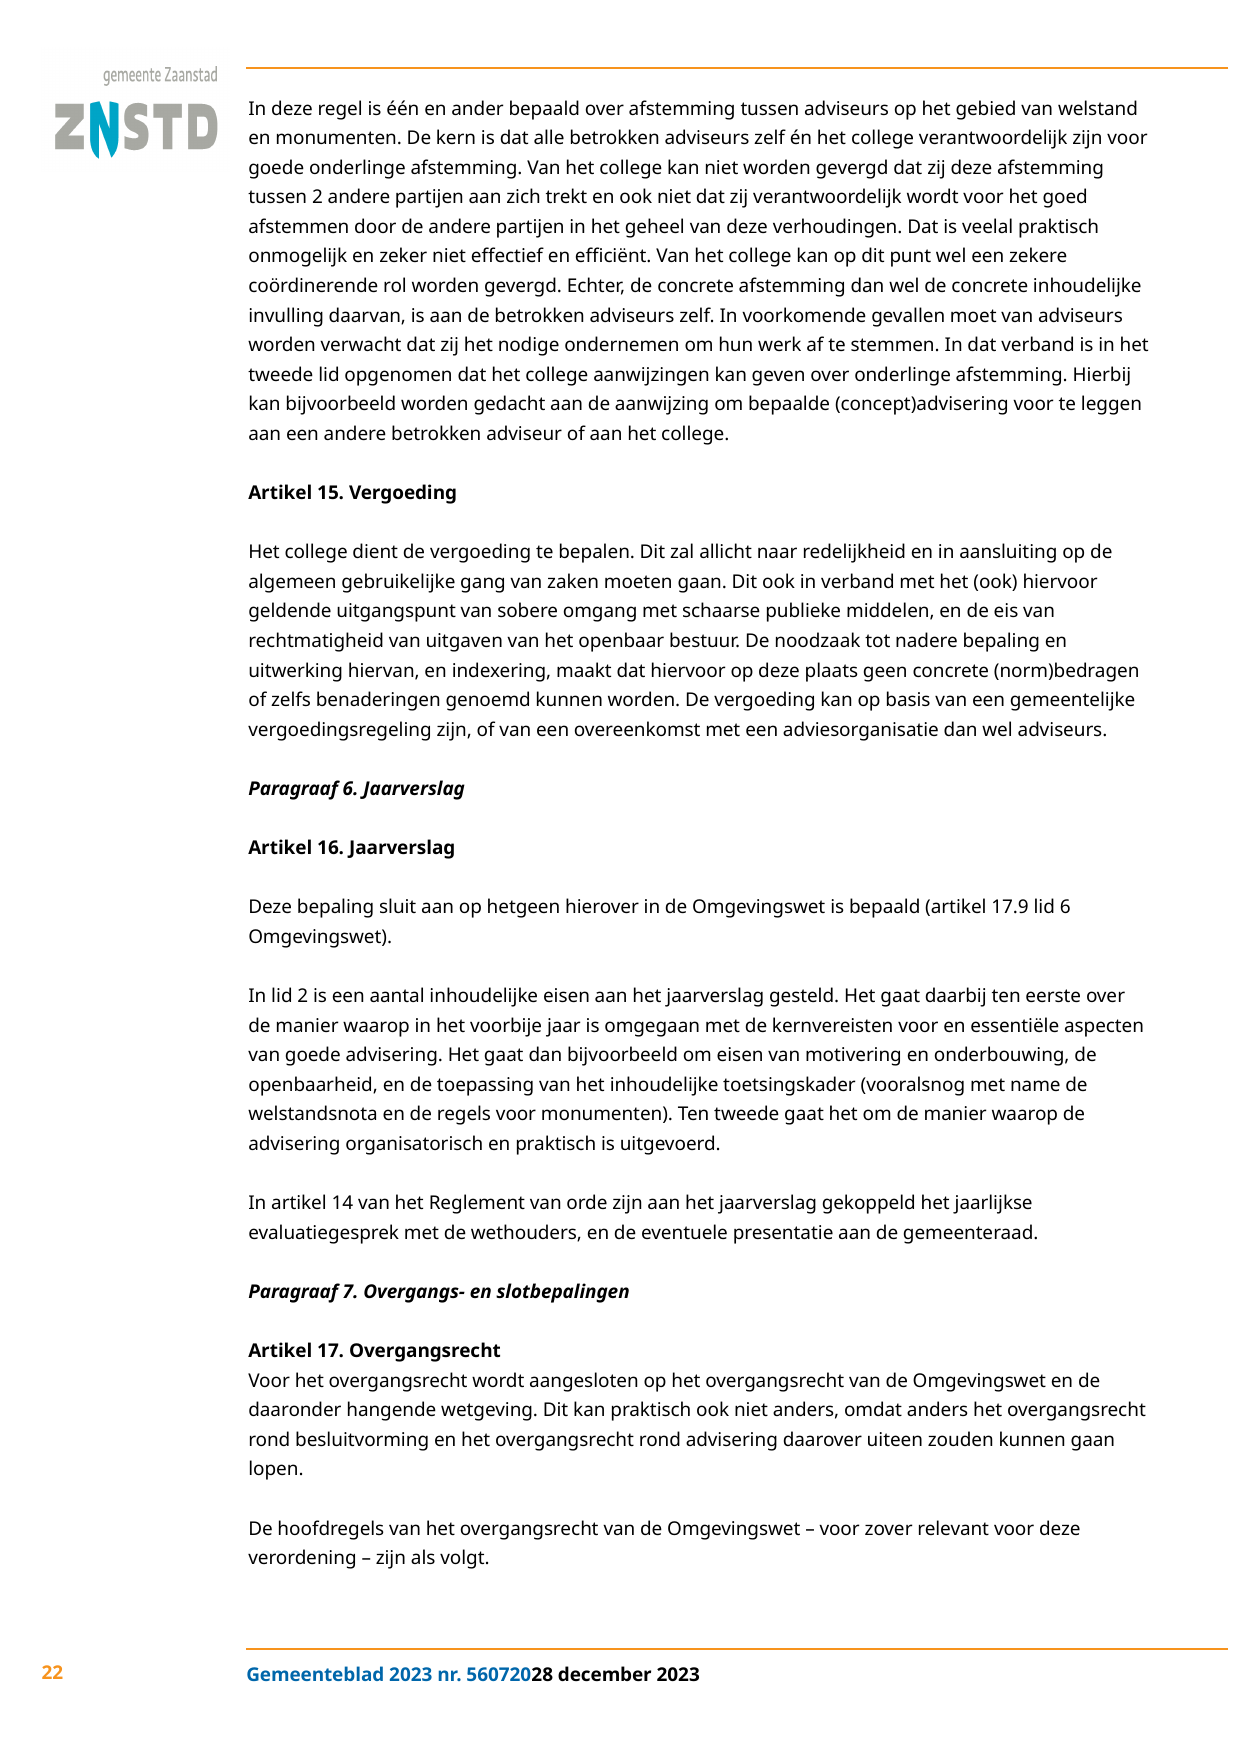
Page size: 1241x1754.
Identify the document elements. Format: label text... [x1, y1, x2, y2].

text Paragraaf 6. Jaarverslag [248, 775, 1152, 801]
text Artikel 17. Overgangsrecht [248, 1337, 1152, 1363]
text In artikel 14 van het Reglement van orde zijn aan het jaarverslag gekoppeld het jaarlijkse evaluatiegesprek met de wethouders, en de eventuele presentatie aan de gemeenteraad. [248, 1189, 1152, 1245]
text Artikel 16. Jaarverslag [248, 834, 1152, 860]
text In lid 2 is een aantal inhoudelijke eisen aan het jaarverslag gesteld. Het gaat daarbij ten eerste over de manier waarop in het voorbije jaar is omgegaan met de kernvereisten voor en essentiële aspecten van goede advisering. Het gaat dan bijvoorbeeld om eisen van motivering en onderbouwing, de openbaarheid, en de toepassing van het inhoudelijke toetsingskader (vooralsnog met name de welstandsnota en de regels voor monumenten). Ten tweede gaat het om de manier waarop de advisering organisatorisch en praktisch is uitgevoerd. [248, 982, 1152, 1156]
picture [41, 47, 231, 172]
text Voor het overgangsrecht wordt aangesloten op het overgangsrecht van de Omgevingswet en de daaronder hangende wetgeving. Dit kan praktisch ook niet anders, omdat anders het overgangsrecht rond besluitvorming en het overgangsrecht rond advisering daarover uiteen zouden kunnen gaan lopen. [248, 1367, 1152, 1481]
text Het college dient de vergoeding te bepalen. Dit zal allicht naar redelijkheid en in aansluiting op de algemeen gebruikelijke gang van zaken moeten gaan. Dit ook in verband met het (ook) hiervoor geldende uitgangspunt van sobere omgang met schaarse publieke middelen, en de eis van rechtmatigheid van uitgaven van het openbaar bestuur. De noodzaak tot nadere bepaling en uitwerking hiervan, en indexering, maakt dat hiervoor op deze plaats geen concrete (norm)bedragen of zelfs benaderingen genoemd kunnen worden. De vergoeding kan op basis van een gemeentelijke vergoedingsregeling zijn, of van een overeenkomst met een adviesorganisatie dan wel adviseurs. [248, 538, 1152, 742]
text De hoofdregels van het overgangsrecht van de Omgevingswet – voor zover relevant voor deze verordening – zijn als volgt. [248, 1515, 1152, 1570]
text Artikel 15. Vergoeding [248, 479, 1152, 505]
text In deze regel is één en ander bepaald over afstemming tussen adviseurs op het gebied van welstand en monumenten. De kern is dat alle betrokken adviseurs zelf én het college verantwoordelijk zijn voor goede onderlinge afstemming. Van het college kan niet worden gevergd dat zij deze afstemming tussen 2 andere partijen aan zich trekt en ook niet dat zij verantwoordelijk wordt voor het goed afstemmen door de andere partijen in het geheel van deze verhoudingen. Dat is veelal praktisch onmogelijk en zeker niet effectief en efficiënt. Van het college kan op dit punt wel een zekere coördinerende rol worden gevergd. Echter, de concrete afstemming dan wel de concrete inhoudelijke invulling daarvan, is aan de betrokken adviseurs zelf. In voorkomende gevallen moet van adviseurs worden verwacht dat zij het nodige ondernemen om hun werk af te stemmen. In dat verband is in het tweede lid opgenomen dat het college aanwijzingen kan geven over onderlinge afstemming. Hierbij kan bijvoorbeeld worden gedacht aan de aanwijzing om bepaalde (concept)advisering voor te leggen aan een andere betrokken adviseur of aan het college. [248, 95, 1152, 446]
text Deze bepaling sluit aan op hetgeen hierover in de Omgevingswet is bepaald (artikel 17.9 lid 6 Omgevingswet). [248, 893, 1152, 949]
text Paragraaf 7. Overgangs- en slotbepalingen [248, 1278, 1152, 1304]
